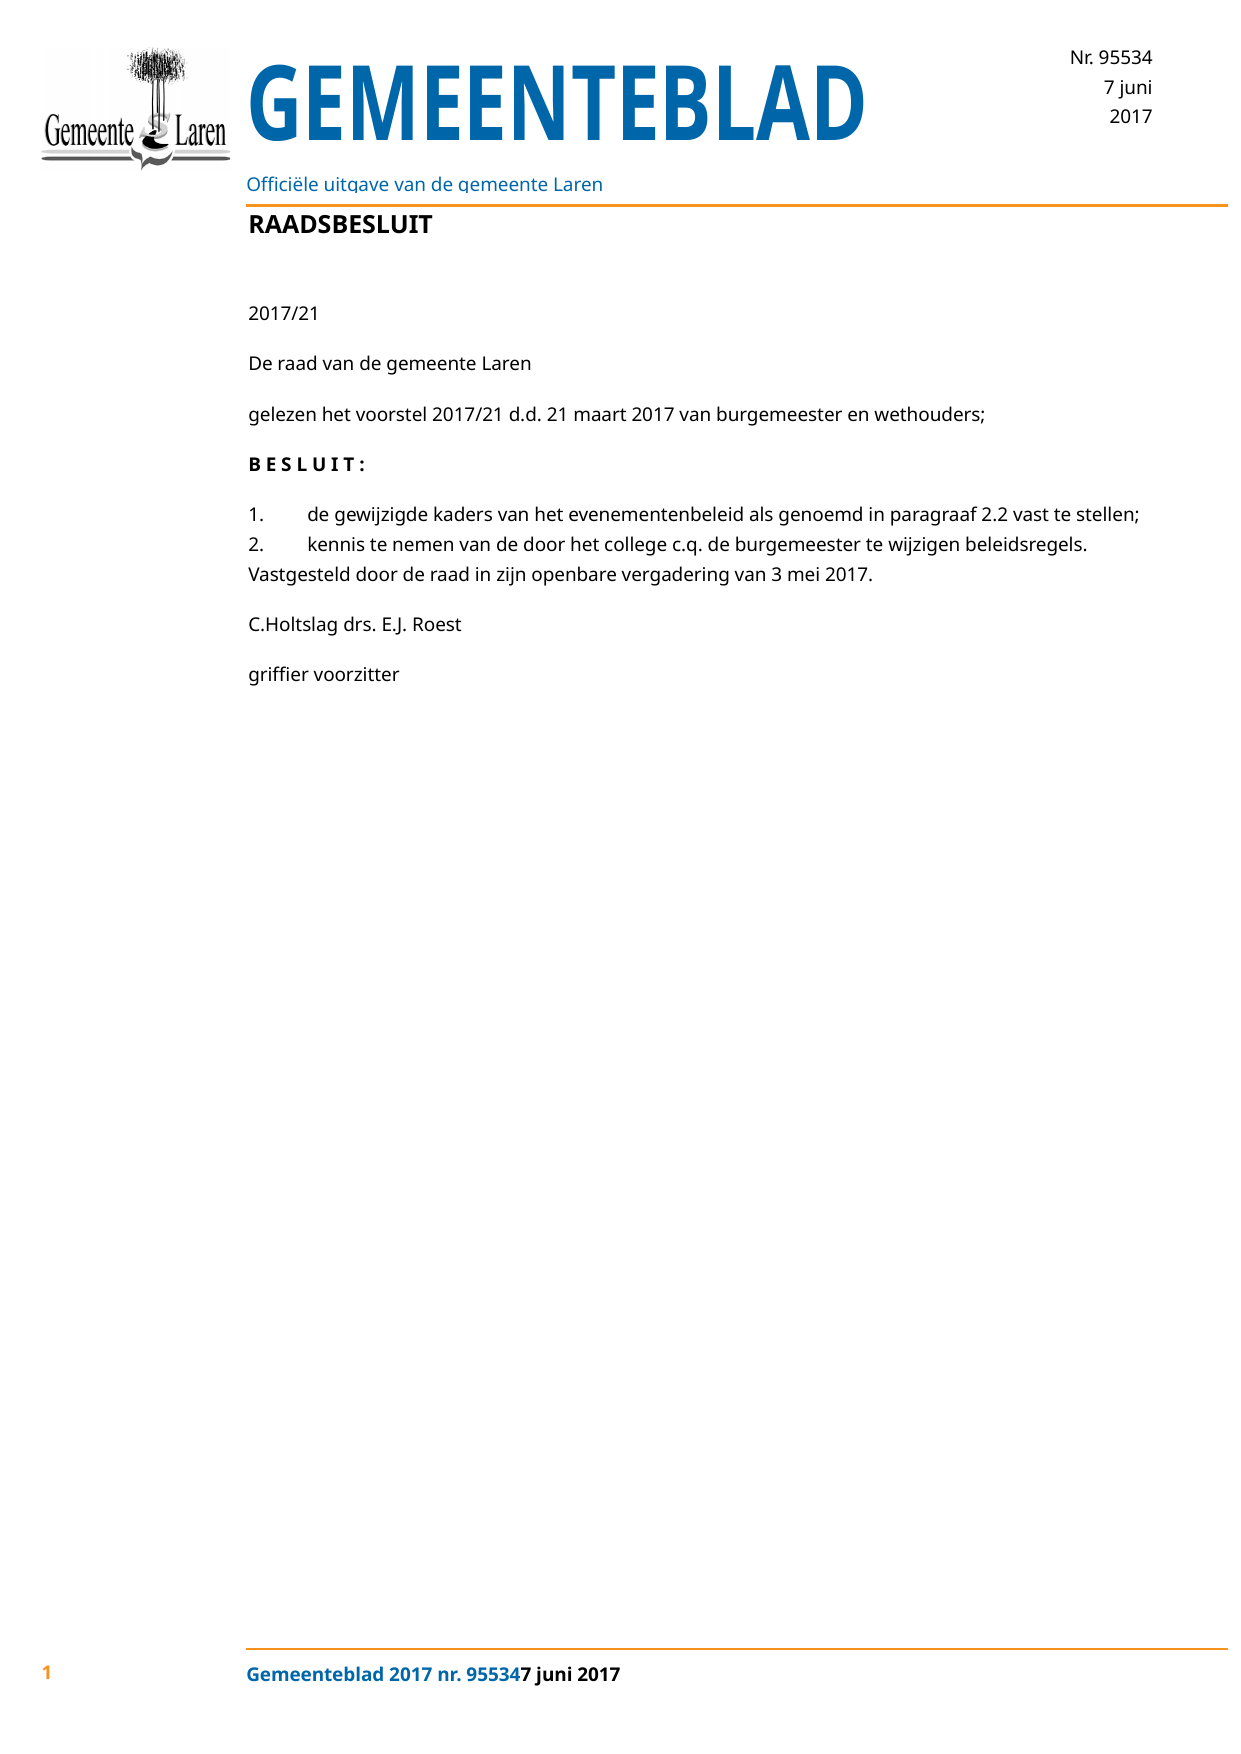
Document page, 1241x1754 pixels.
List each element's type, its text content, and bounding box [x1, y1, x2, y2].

text C.Holtslag drs. E.J. Roest [248, 611, 1152, 637]
text gelezen het voorstel 2017/21 d.d. 21 maart 2017 van burgemeester en wethouders; [248, 401, 1152, 426]
list kennis te nemen van de door het college c.q. de burgemeester te wijzigen beleidsregels. [248, 531, 1152, 557]
text De raad van de gemeente Laren [248, 350, 1152, 376]
picture [41, 47, 231, 172]
text griffier voorzitter [248, 662, 1152, 687]
text RAADSBESLUIT [248, 207, 1152, 241]
text B E S L U I T : [248, 451, 1152, 477]
list de gewijzigde kaders van het evenementenbeleid als genoemd in paragraaf 2.2 vast te stellen; [248, 502, 1152, 527]
text Vastgesteld door de raad in zijn openbare vergadering van 3 mei 2017. [248, 561, 1152, 586]
text 2017/21 [248, 300, 1152, 326]
